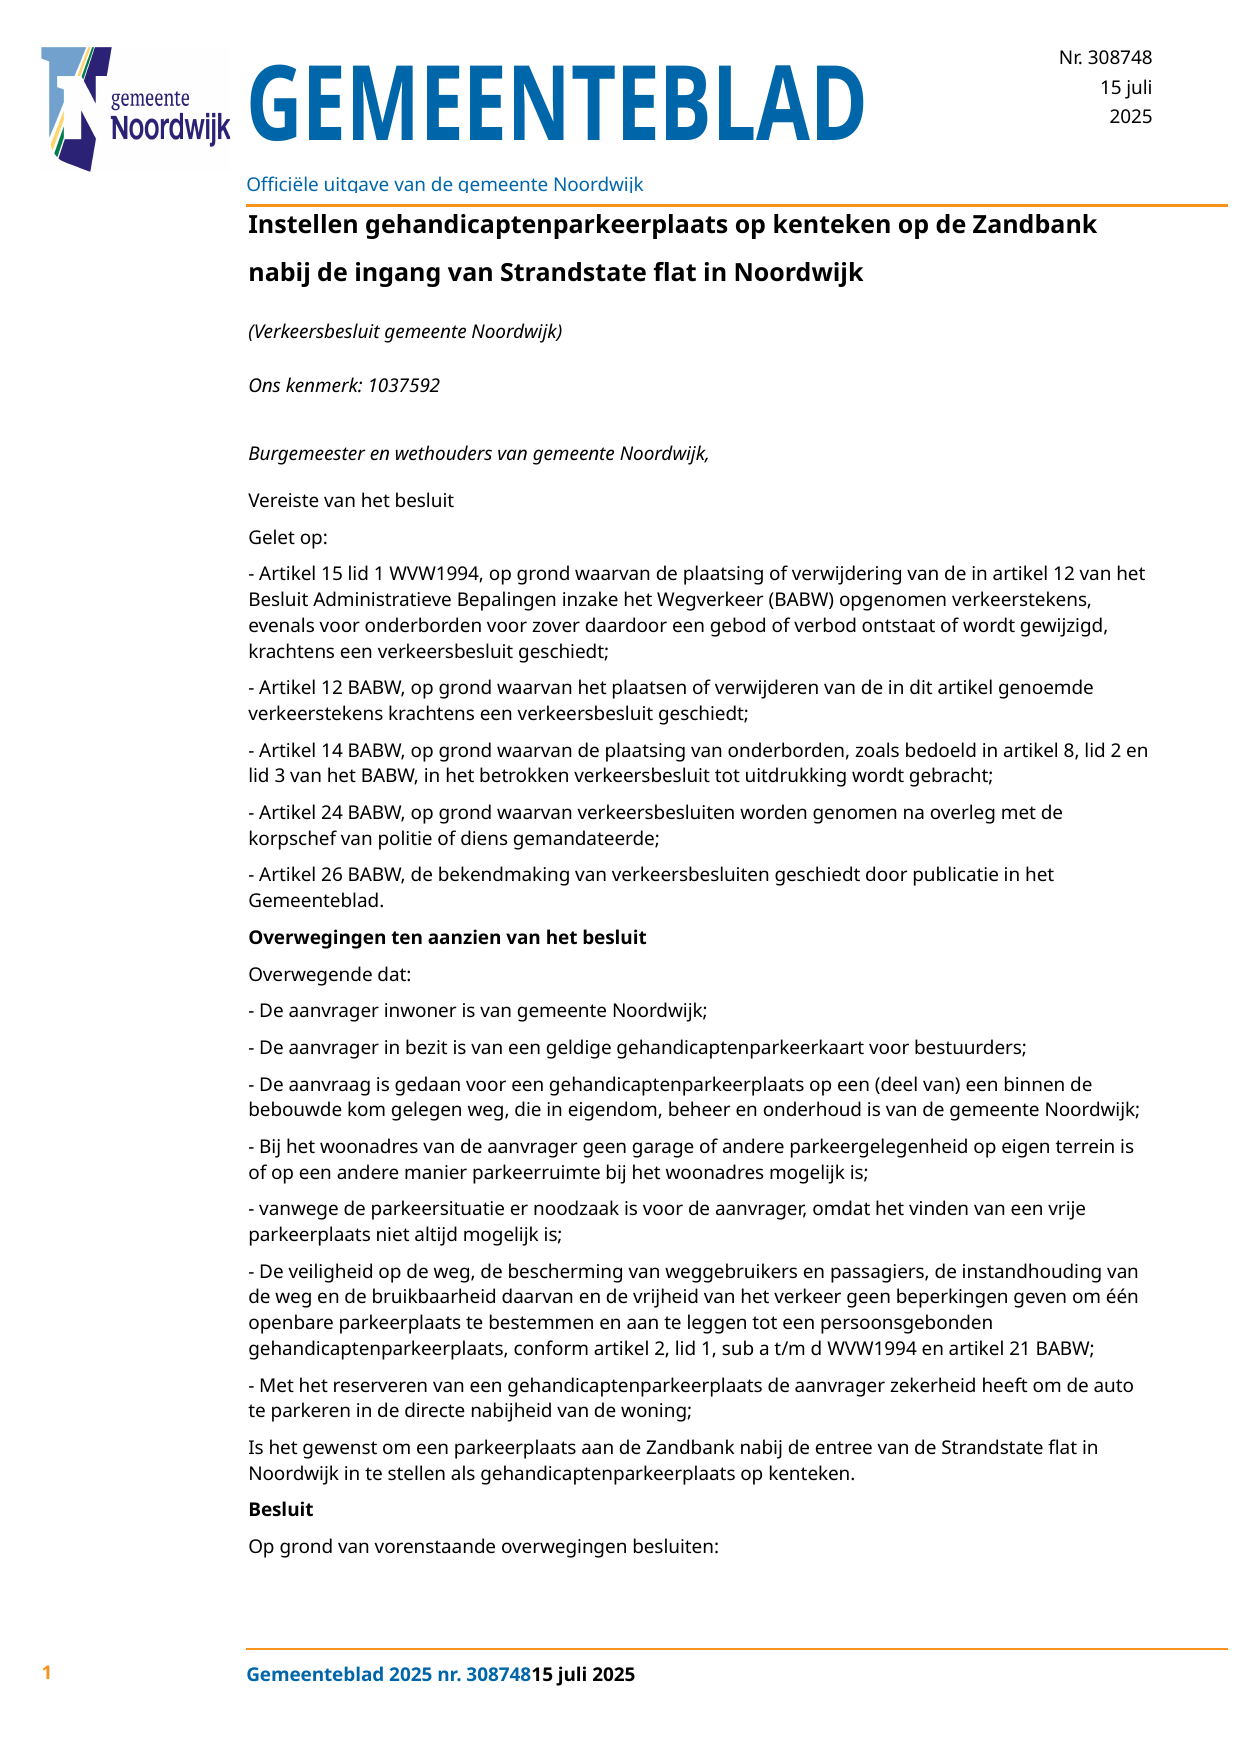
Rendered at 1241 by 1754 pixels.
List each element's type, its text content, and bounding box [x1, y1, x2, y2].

text - De aanvrager inwoner is van gemeente Noordwijk; [248, 997, 1152, 1023]
text - Met het reserveren van een gehandicaptenparkeerplaats de aanvrager zekerheid heeft om de auto te parkeren in de directe nabijheid van de woning; [248, 1372, 1152, 1423]
picture [41, 47, 231, 172]
text - Bij het woonadres van de aanvrager geen garage of andere parkeergelegenheid op eigen terrein is of op een andere manier parkeerruimte bij het woonadres mogelijk is; [248, 1133, 1152, 1184]
text Gelet op: [248, 524, 1152, 550]
text Instellen gehandicaptenparkeerplaats op kenteken op de Zandbank nabij de ingang van Strandstate flat in Noordwijk [248, 207, 1152, 288]
text Ons kenmerk: 1037592 [248, 372, 1152, 398]
text - vanwege de parkeersituatie er noodzaak is voor de aanvrager, omdat het vinden van een vrije parkeerplaats niet altijd mogelijk is; [248, 1196, 1152, 1247]
text - Artikel 26 BABW, de bekendmaking van verkeersbesluiten geschiedt door publicatie in het Gemeenteblad. [248, 862, 1152, 913]
text - Artikel 24 BABW, op grond waarvan verkeersbesluiten worden genomen na overleg met de korpschef van politie of diens gemandateerde; [248, 799, 1152, 851]
text (Verkeersbesluit gemeente Noordwijk) [248, 318, 1152, 344]
text - Artikel 14 BABW, op grond waarvan de plaatsing van onderborden, zoals bedoeld in artikel 8, lid 2 en lid 3 van het BABW, in het betrokken verkeersbesluit tot uitdrukking wordt gebracht; [248, 737, 1152, 788]
text Op grond van vorenstaande overwegingen besluiten: [248, 1533, 1152, 1559]
text - De veiligheid op de weg, de bescherming van weggebruikers en passagiers, de instandhouding van de weg en de bruikbaarheid daarvan en de vrijheid van het verkeer geen beperkingen geven om één openbare parkeerplaats te bestemmen en aan te leggen tot een persoonsgebonden gehandicaptenparkeerplaats, conform artikel 2, lid 1, sub a t/m d WVW1994 en artikel 21 BABW; [248, 1258, 1152, 1361]
text Overwegingen ten aanzien van het besluit [248, 924, 1152, 950]
text - Artikel 15 lid 1 WVW1994, op grond waarvan de plaatsing of verwijdering van de in artikel 12 van het Besluit Administratieve Bepalingen inzake het Wegverkeer (BABW) opgenomen verkeerstekens, evenals voor onderborden voor zover daardoor een gebod of verbod ontstaat of wordt gewijzigd, krachtens een verkeersbesluit geschiedt; [248, 561, 1152, 663]
text Besluit [248, 1497, 1152, 1522]
text Overwegende dat: [248, 961, 1152, 986]
text Is het gewenst om een parkeerplaats aan de Zandbank nabij de entree van de Strandstate flat in Noordwijk in te stellen als gehandicaptenparkeerplaats op kenteken. [248, 1434, 1152, 1486]
text - De aanvrager in bezit is van een geldige gehandicaptenparkeerkaart voor bestuurders; [248, 1034, 1152, 1060]
text - De aanvraag is gedaan voor een gehandicaptenparkeerplaats op een (deel van) een binnen de bebouwde kom gelegen weg, die in eigendom, beheer en onderhoud is van de gemeente Noordwijk; [248, 1071, 1152, 1122]
text Burgemeester en wethouders van gemeente Noordwijk, [248, 440, 1152, 465]
text Vereiste van het besluit [248, 487, 1152, 513]
text - Artikel 12 BABW, op grond waarvan het plaatsen of verwijderen van de in dit artikel genoemde verkeerstekens krachtens een verkeersbesluit geschiedt; [248, 674, 1152, 726]
